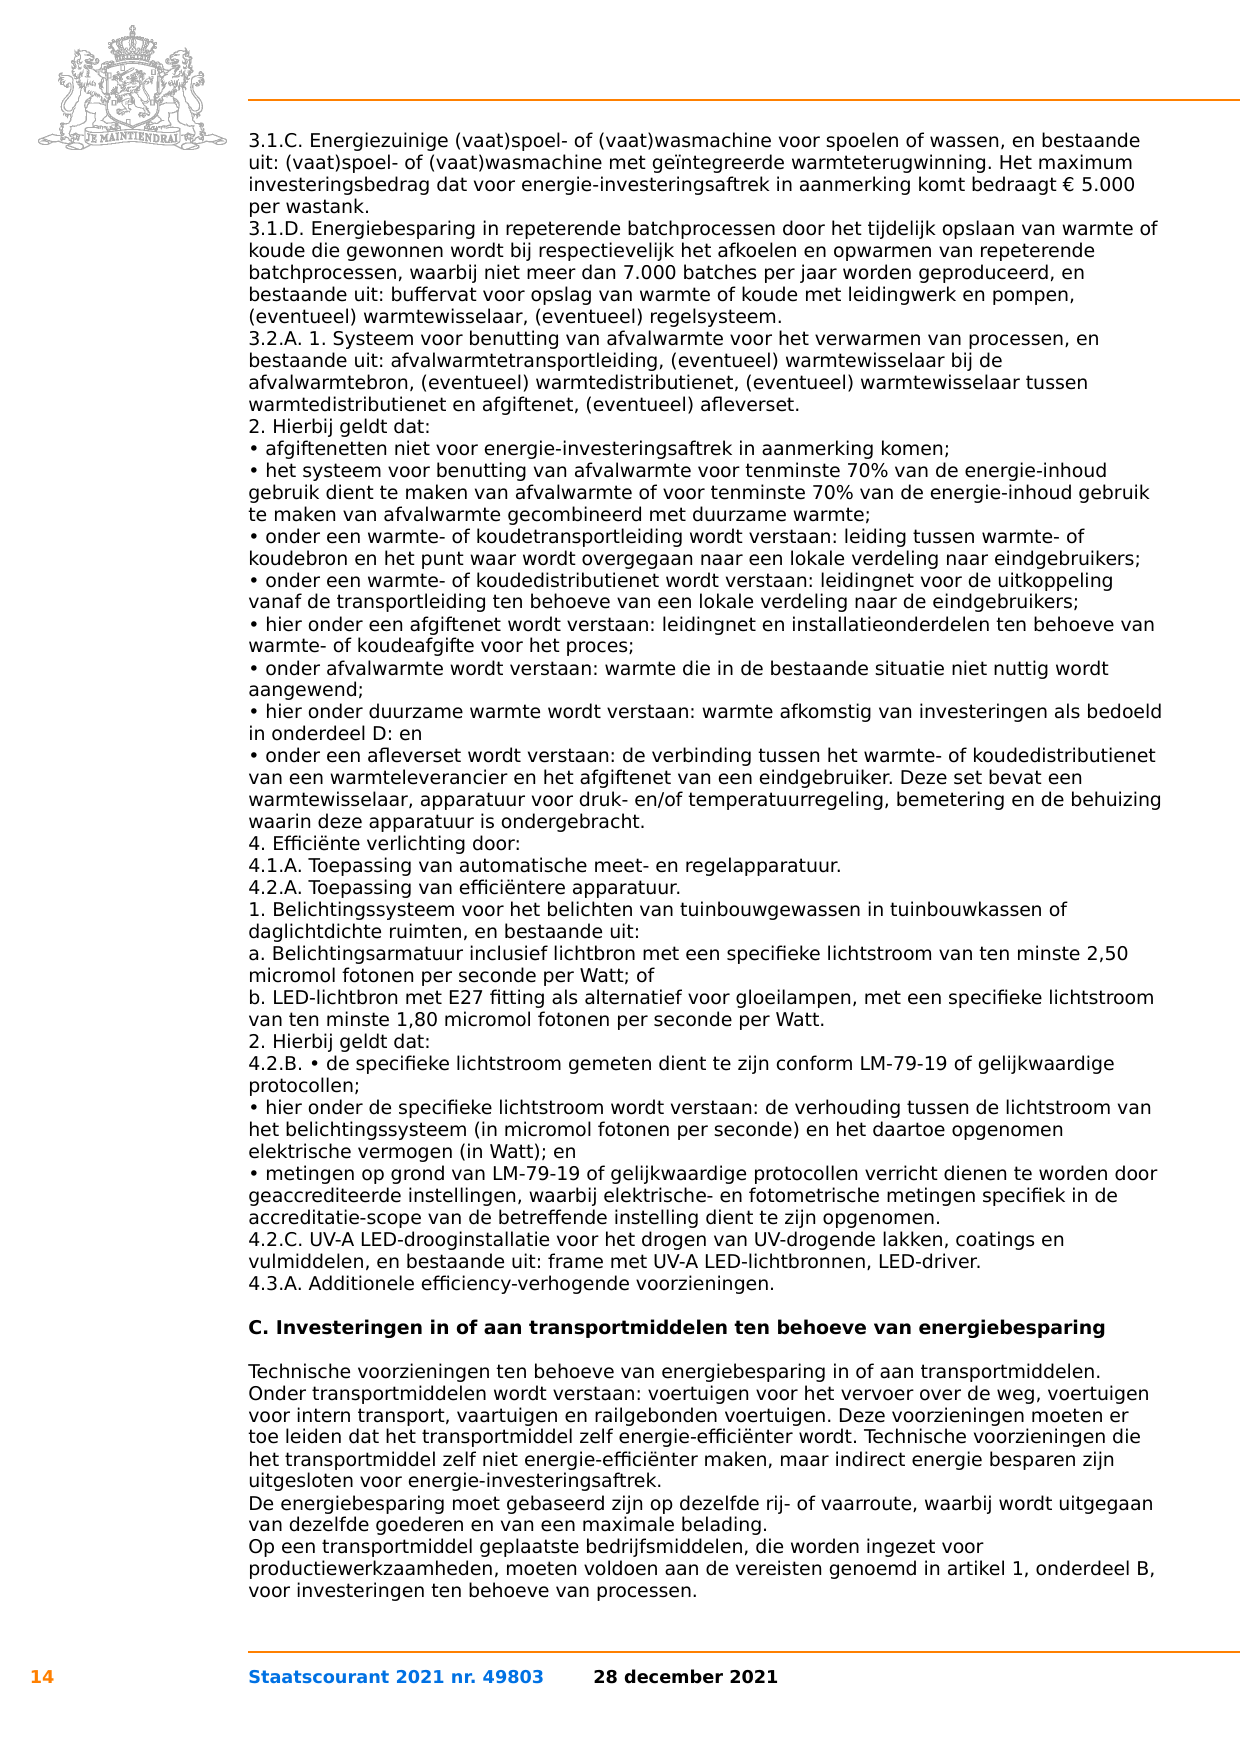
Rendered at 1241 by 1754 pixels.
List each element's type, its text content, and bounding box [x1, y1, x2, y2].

text 4.2.B. • de specifieke lichtstroom gemeten dient te zijn conform LM-79-19 of gelijkwaardige protocollen; [248, 1053, 1163, 1097]
text 3.2.A. 1. Systeem voor benutting van afvalwarmte voor het verwarmen van processen, en bestaande uit: afvalwarmtetransportleiding, (eventueel) warmtewisselaar bij de afvalwarmtebron, (eventueel) warmtedistributienet, (eventueel) warmtewisselaar tussen warmtedistributienet en afgiftenet, (eventueel) afleverset. [248, 328, 1163, 416]
text b. LED-lichtbron met E27 fitting als alternatief voor gloeilampen, met een specifieke lichtstroom van ten minste 1,80 micromol fotonen per seconde per Watt. [248, 987, 1163, 1031]
text • hier onder duurzame warmte wordt verstaan: warmte afkomstig van investeringen als bedoeld in onderdeel D: en [248, 701, 1163, 745]
text Technische voorzieningen ten behoeve van energiebesparing in of aan transportmiddelen. Onder transportmiddelen wordt verstaan: voertuigen voor het vervoer over de weg, voertuigen voor intern transport, vaartuigen en railgebonden voertuigen. Deze voorzieningen moeten er toe leiden dat het transportmiddel zelf energie-efficiënter wordt. Technische voorzieningen die het transportmiddel zelf niet energie-efficiënter maken, maar indirect energie besparen zijn uitgesloten voor energie-investeringsaftrek. [248, 1361, 1163, 1492]
text De energiebesparing moet gebaseerd zijn op dezelfde rij- of vaarroute, waarbij wordt uitgegaan van dezelfde goederen en van een maximale belading. [248, 1492, 1163, 1536]
text 1. Belichtingssysteem voor het belichten van tuinbouwgewassen in tuinbouwkassen of daglichtdichte ruimten, en bestaande uit: [248, 899, 1163, 943]
text • onder een warmte- of koudetransportleiding wordt verstaan: leiding tussen warmte- of koudebron en het punt waar wordt overgegaan naar een lokale verdeling naar eindgebruikers; [248, 526, 1163, 569]
text 4. Efficiënte verlichting door: [248, 833, 1163, 855]
text • afgiftenetten niet voor energie-investeringsaftrek in aanmerking komen; [248, 438, 1163, 459]
text 2. Hierbij geldt dat: [248, 1031, 1163, 1053]
text 4.2.C. UV-A LED-drooginstallatie voor het drogen van UV-drogende lakken, coatings en vulmiddelen, en bestaande uit: frame met UV-A LED-lichtbronnen, LED-driver. [248, 1229, 1163, 1273]
picture [38, 25, 227, 150]
text • hier onder een afgiftenet wordt verstaan: leidingnet en installatieonderdelen ten behoeve van warmte- of koudeafgifte voor het proces; [248, 613, 1163, 657]
text • onder een afleverset wordt verstaan: de verbinding tussen het warmte- of koudedistributienet van een warmteleverancier en het afgiftenet van een eindgebruiker. Deze set bevat een warmtewisselaar, apparatuur voor druk- en/of temperatuurregeling, bemetering en de behuizing waarin deze apparatuur is ondergebracht. [248, 745, 1163, 833]
text • metingen op grond van LM-79-19 of gelijkwaardige protocollen verricht dienen te worden door geaccrediteerde instellingen, waarbij elektrische- en fotometrische metingen specifiek in de accreditatie-scope van de betreffende instelling dient te zijn opgenomen. [248, 1163, 1163, 1229]
text 4.3.A. Additionele efficiency-verhogende voorzieningen. [248, 1273, 1163, 1295]
text 4.2.A. Toepassing van efficiëntere apparatuur. [248, 877, 1163, 899]
text Op een transportmiddel geplaatste bedrijfsmiddelen, die worden ingezet voor productiewerkzaamheden, moeten voldoen aan de vereisten genoemd in artikel 1, onderdeel B, voor investeringen ten behoeve van processen. [248, 1536, 1163, 1602]
text 3.1.C. Energiezuinige (vaat)spoel- of (vaat)wasmachine voor spoelen of wassen, en bestaande uit: (vaat)spoel- of (vaat)wasmachine met geïntegreerde warmteterugwinning. Het maximum investeringsbedrag dat voor energie-investeringsaftrek in aanmerking komt bedraagt € 5.000 per wastank. [248, 130, 1163, 218]
text 3.1.D. Energiebesparing in repeterende batchprocessen door het tijdelijk opslaan van warmte of koude die gewonnen wordt bij respectievelijk het afkoelen en opwarmen van repeterende batchprocessen, waarbij niet meer dan 7.000 batches per jaar worden geproduceerd, en bestaande uit: buffervat voor opslag van warmte of koude met leidingwerk en pompen, (eventueel) warmtewisselaar, (eventueel) regelsysteem. [248, 218, 1163, 328]
text • hier onder de specifieke lichtstroom wordt verstaan: de verhouding tussen de lichtstroom van het belichtingssysteem (in micromol fotonen per seconde) en het daartoe opgenomen elektrische vermogen (in Watt); en [248, 1097, 1163, 1163]
text • onder een warmte- of koudedistributienet wordt verstaan: leidingnet voor de uitkoppeling vanaf de transportleiding ten behoeve van een lokale verdeling naar de eindgebruikers; [248, 569, 1163, 613]
text • het systeem voor benutting van afvalwarmte voor tenminste 70% van de energie-inhoud gebruik dient te maken van afvalwarmte of voor tenminste 70% van de energie-inhoud gebruik te maken van afvalwarmte gecombineerd met duurzame warmte; [248, 459, 1163, 526]
text 2. Hierbij geldt dat: [248, 416, 1163, 438]
subtitle C. Investeringen in of aan transportmiddelen ten behoeve van energiebesparing [248, 1317, 1163, 1339]
text • onder afvalwarmte wordt verstaan: warmte die in de bestaande situatie niet nuttig wordt aangewend; [248, 657, 1163, 701]
text a. Belichtingsarmatuur inclusief lichtbron met een specifieke lichtstroom van ten minste 2,50 micromol fotonen per seconde per Watt; of [248, 943, 1163, 987]
text 4.1.A. Toepassing van automatische meet- en regelapparatuur. [248, 855, 1163, 877]
